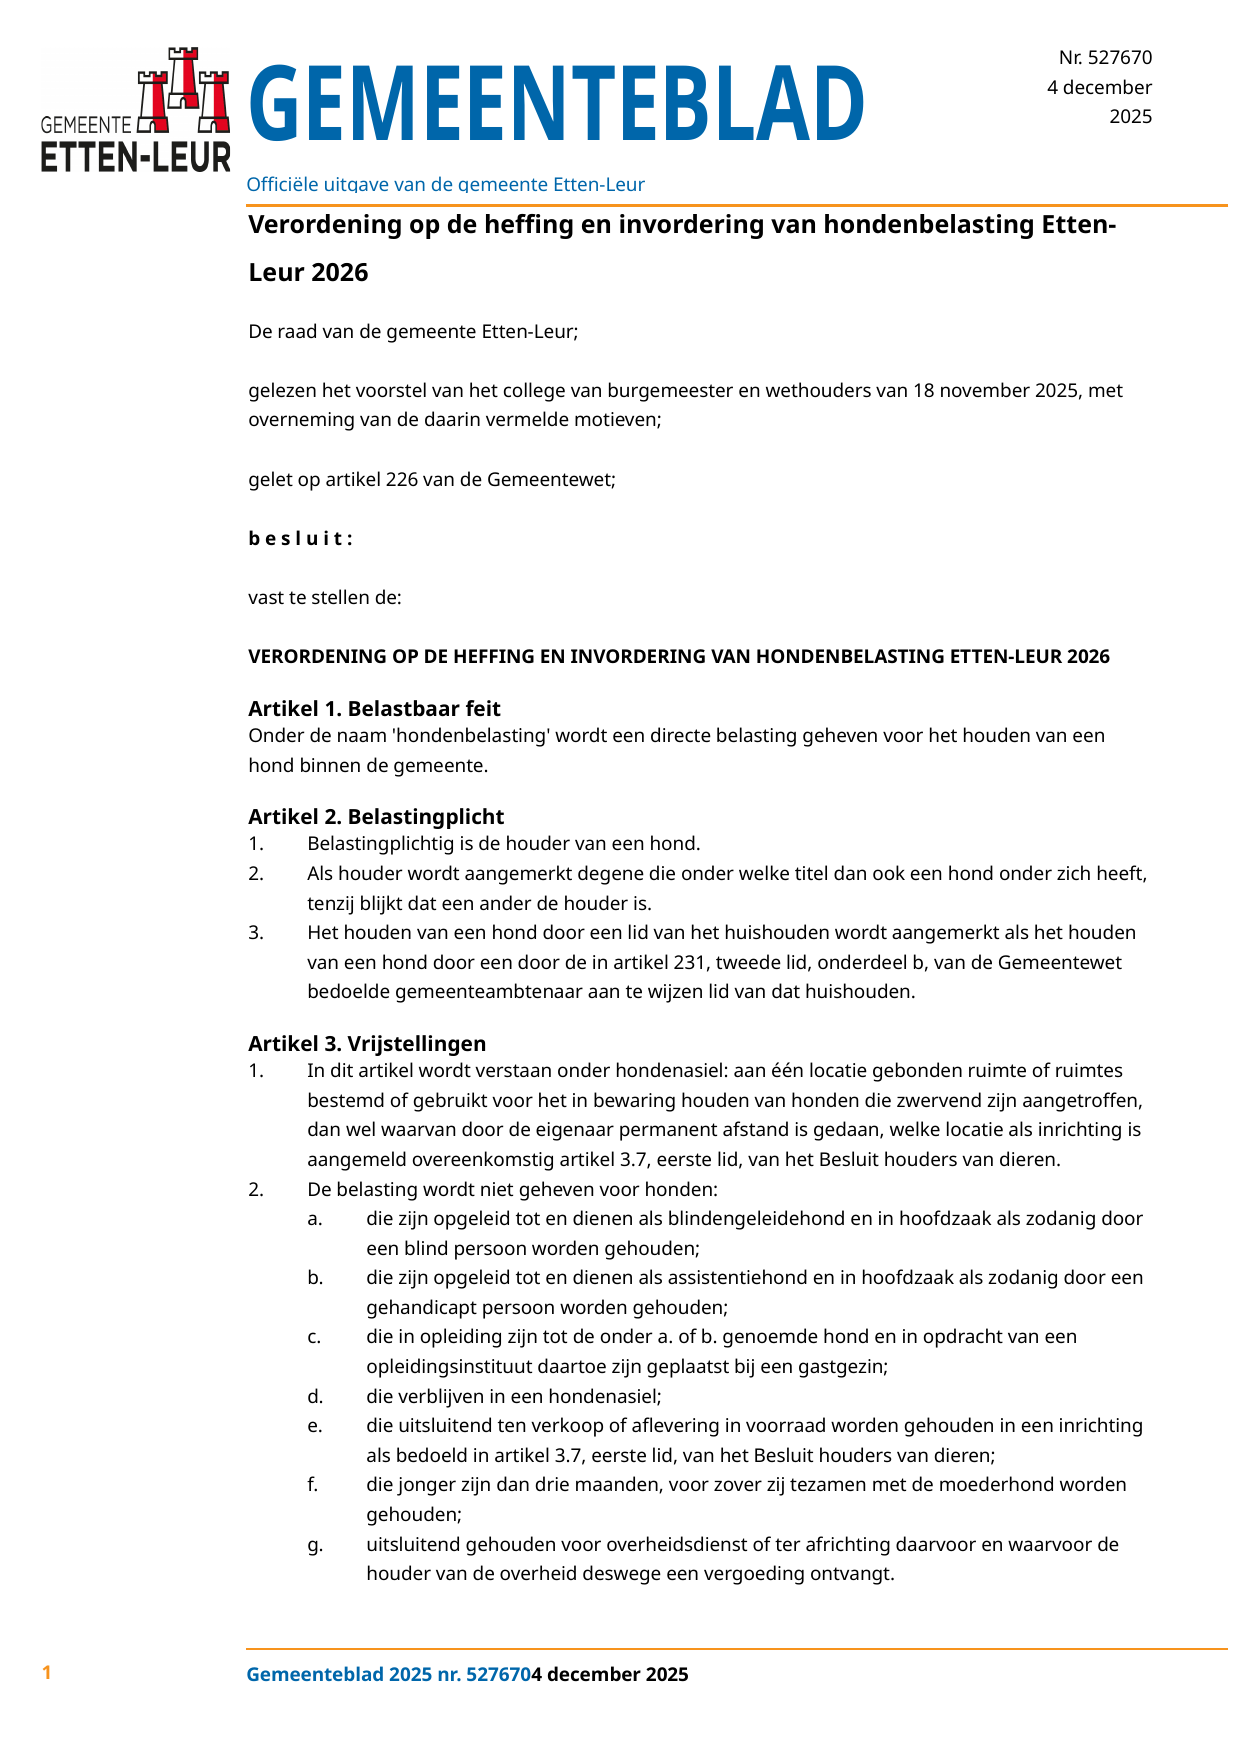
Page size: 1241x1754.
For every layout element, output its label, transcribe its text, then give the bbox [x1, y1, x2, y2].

text Artikel 2. Belastingplicht [248, 802, 1152, 831]
list uitsluitend gehouden voor overheidsdienst of ter africhting daarvoor en waarvoor de houder van de overheid deswege een vergoeding ontvangt. [307, 1531, 1152, 1586]
text b e s l u i t : [248, 525, 1152, 551]
text vast te stellen de: [248, 584, 1152, 610]
text Artikel 3. Vrijstellingen [248, 1029, 1152, 1057]
list Als houder wordt aangemerkt degene die onder welke titel dan ook een hond onder zich heeft, tenzij blijkt dat een ander de houder is. [248, 860, 1152, 916]
text gelezen het voorstel van het college van burgemeester en wethouders van 18 november 2025, met overneming van de daarin vermelde motieven; [248, 377, 1152, 432]
list die verblijven in een hondenasiel; [307, 1383, 1152, 1408]
list Het houden van een hond door een lid van het huishouden wordt aangemerkt als het houden van een hond door een door de in artikel 231, tweede lid, onderdeel b, van de Gemeentewet bedoelde gemeenteambtenaar aan te wijzen lid van dat huishouden. [248, 919, 1152, 1004]
text VERORDENING OP DE HEFFING EN INVORDERING VAN HONDENBELASTING ETTEN-LEUR 2026 [248, 643, 1152, 669]
text gelet op artikel 226 van de Gemeentewet; [248, 466, 1152, 492]
list die jonger zijn dan drie maanden, voor zover zij tezamen met de moederhond worden gehouden; [307, 1472, 1152, 1527]
text Artikel 1. Belastbaar feit [248, 694, 1152, 722]
list die zijn opgeleid tot en dienen als blindengeleidehond en in hoofdzaak als zodanig door een blind persoon worden gehouden; [307, 1205, 1152, 1261]
list Belastingplichtig is de houder van een hond. [248, 831, 1152, 856]
list die zijn opgeleid tot en dienen als assistentiehond en in hoofdzaak als zodanig door een gehandicapt persoon worden gehouden; [307, 1264, 1152, 1320]
list die uitsluitend ten verkoop of aflevering in voorraad worden gehouden in een inrichting als bedoeld in artikel 3.7, eerste lid, van het Besluit houders van dieren; [307, 1412, 1152, 1468]
list In dit artikel wordt verstaan onder hondenasiel: aan één locatie gebonden ruimte of ruimtes bestemd of gebruikt voor het in bewaring houden van honden die zwervend zijn aangetroffen, dan wel waarvan door de eigenaar permanent afstand is gedaan, welke locatie als inrichting is aangemeld overeenkomstig artikel 3.7, eerste lid, van het Besluit houders van dieren. [248, 1057, 1152, 1172]
list De belasting wordt niet geheven voor honden: [248, 1176, 1152, 1201]
picture [41, 47, 231, 172]
text Onder de naam 'hondenbelasting' wordt een directe belasting geheven voor het houden van een hond binnen de gemeente. [248, 722, 1152, 777]
list die in opleiding zijn tot de onder a. of b. genoemde hond en in opdracht van een opleidingsinstituut daartoe zijn geplaatst bij een gastgezin; [307, 1324, 1152, 1379]
text Verordening op de heffing en invordering van hondenbelasting Etten-Leur 2026 [248, 207, 1152, 288]
text De raad van de gemeente Etten-Leur; [248, 318, 1152, 344]
